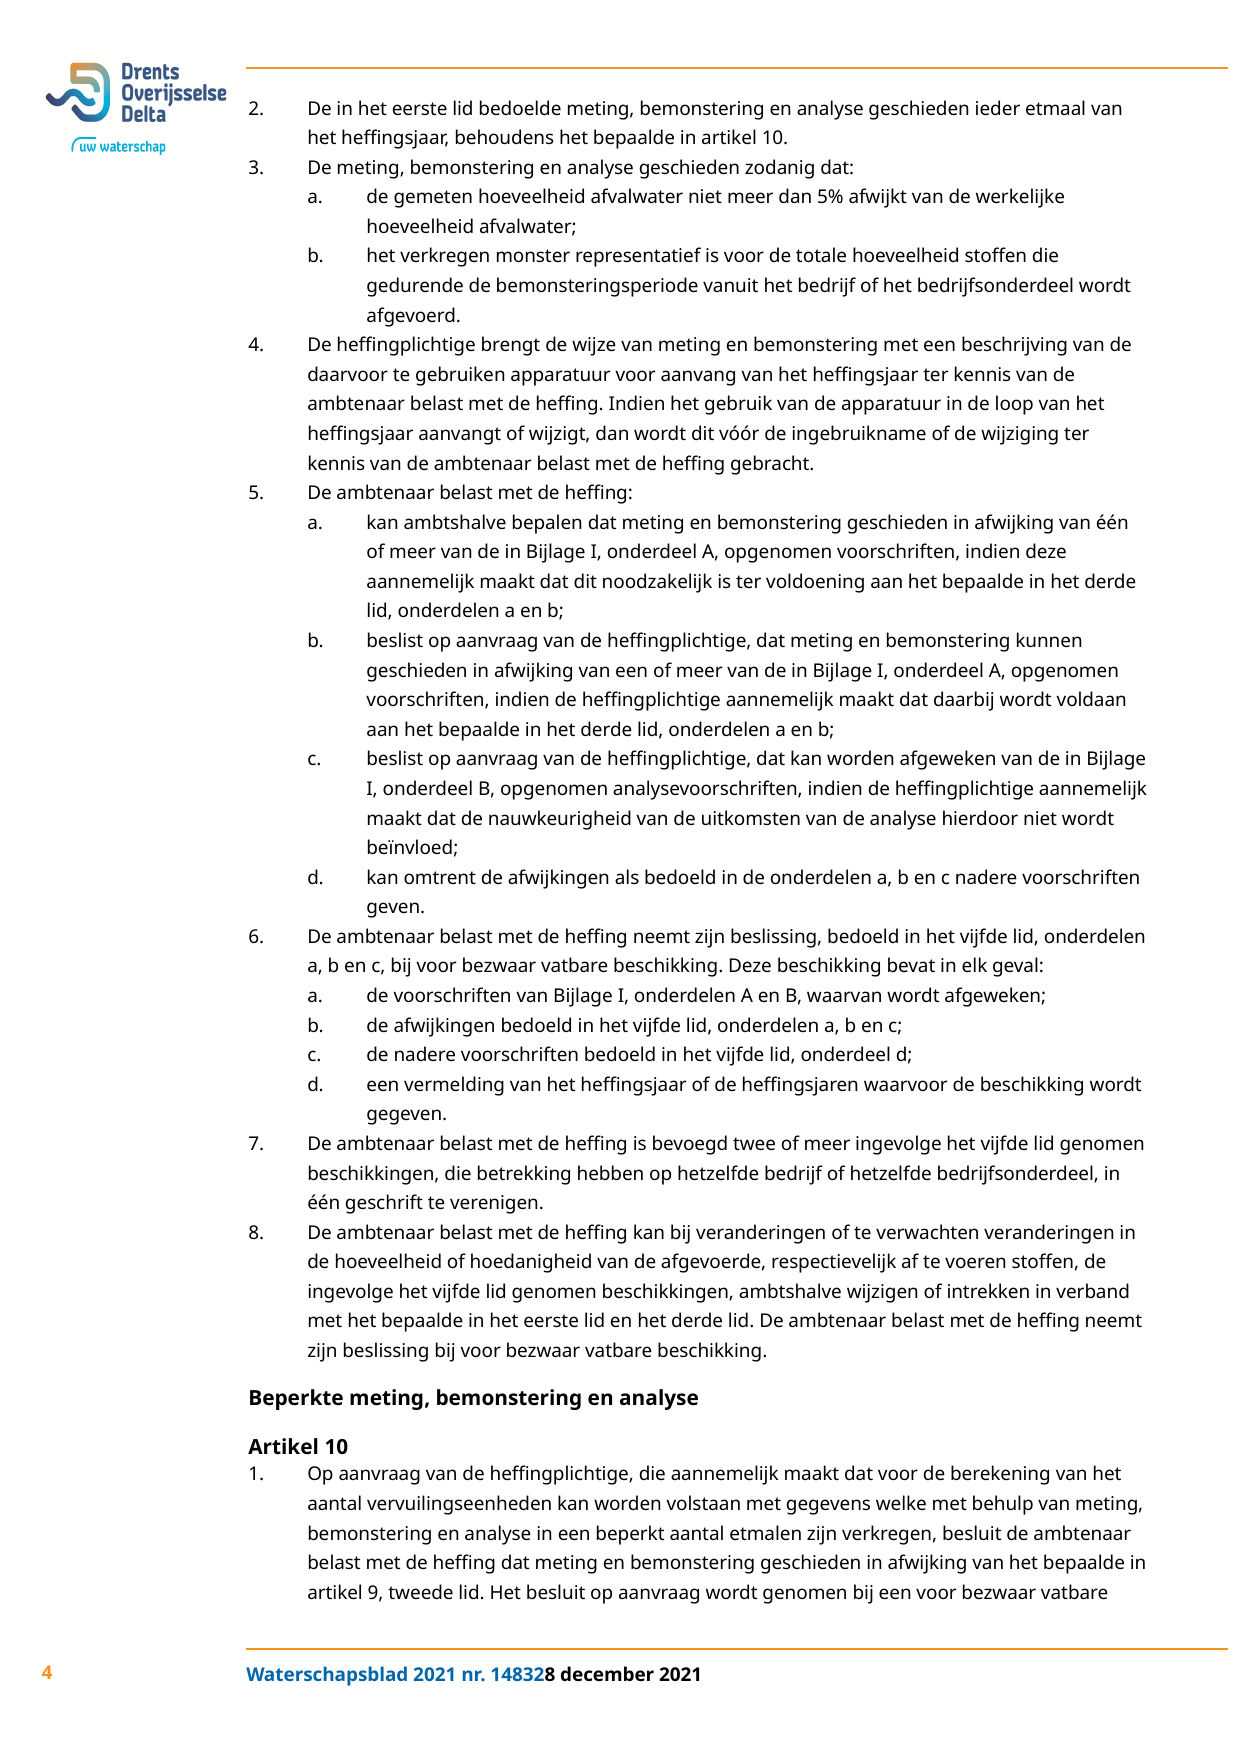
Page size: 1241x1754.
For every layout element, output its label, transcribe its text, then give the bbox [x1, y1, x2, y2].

list de afwijkingen bedoeld in het vijfde lid, onderdelen a, b en c; [307, 1012, 1152, 1038]
list de voorschriften van Bijlage I, onderdelen A en B, waarvan wordt afgeweken; [307, 982, 1152, 1008]
list De ambtenaar belast met de heffing: [248, 479, 1152, 505]
list De in het eerste lid bedoelde meting, bemonstering en analyse geschieden ieder etmaal van het heffingsjaar, behoudens het bepaalde in artikel 10. [248, 95, 1152, 150]
list beslist op aanvraag van de heffingplichtige, dat kan worden afgeweken van de in Bijlage I, onderdeel B, opgenomen analysevoorschriften, indien de heffingplichtige aannemelijk maakt dat de nauwkeurigheid van de uitkomsten van de analyse hierdoor niet wordt beïnvloed; [307, 746, 1152, 860]
list beslist op aanvraag van de heffingplichtige, dat meting en bemonstering kunnen geschieden in afwijking van een of meer van de in Bijlage I, onderdeel A, opgenomen voorschriften, indien de heffingplichtige aannemelijk maakt dat daarbij wordt voldaan aan het bepaalde in het derde lid, onderdelen a en b; [307, 627, 1152, 742]
list kan ambtshalve bepalen dat meting en bemonstering geschieden in afwijking van één of meer van de in Bijlage I, onderdeel A, opgenomen voorschriften, indien deze aannemelijk maakt dat dit noodzakelijk is ter voldoening aan het bepaalde in het derde lid, onderdelen a en b; [307, 509, 1152, 623]
list De heffingplichtige brengt de wijze van meting en bemonstering met een beschrijving van de daarvoor te gebruiken apparatuur voor aanvang van het heffingsjaar ter kennis van de ambtenaar belast met de heffing. Indien het gebruik van de apparatuur in de loop van het heffingsjaar aanvangt of wijzigt, dan wordt dit vóór de ingebruikname of de wijziging ter kennis van de ambtenaar belast met de heffing gebracht. [248, 331, 1152, 476]
picture [41, 47, 231, 172]
list Op aanvraag van de heffingplichtige, die aannemelijk maakt dat voor de berekening van het aantal vervuilingseenheden kan worden volstaan met gegevens welke met behulp van meting, bemonstering en analyse in een beperkt aantal etmalen zijn verkregen, besluit de ambtenaar belast met de heffing dat meting en bemonstering geschieden in afwijking van het bepaalde in artikel 9, tweede lid. Het besluit op aanvraag wordt genomen bij een voor bezwaar vatbare [248, 1461, 1152, 1605]
list De meting, bemonstering en analyse geschieden zodanig dat: [248, 154, 1152, 180]
list De ambtenaar belast met de heffing kan bij veranderingen of te verwachten veranderingen in de hoeveelheid of hoedanigheid van de afgevoerde, respectievelijk af te voeren stoffen, de ingevolge het vijfde lid genomen beschikkingen, ambtshalve wijzigen of intrekken in verband met het bepaalde in het eerste lid en het derde lid. De ambtenaar belast met de heffing neemt zijn beslissing bij voor bezwaar vatbare beschikking. [248, 1219, 1152, 1363]
text Artikel 10 [248, 1432, 1152, 1461]
list het verkregen monster representatief is voor de totale hoeveelheid stoffen die gedurende de bemonsteringsperiode vanuit het bedrijf of het bedrijfsonderdeel wordt afgevoerd. [307, 243, 1152, 328]
list de nadere voorschriften bedoeld in het vijfde lid, onderdeel d; [307, 1041, 1152, 1067]
list een vermelding van het heffingsjaar of de heffingsjaren waarvoor de beschikking wordt gegeven. [307, 1071, 1152, 1126]
text Beperkte meting, bemonstering en analyse [248, 1383, 1152, 1411]
list De ambtenaar belast met de heffing neemt zijn beslissing, bedoeld in het vijfde lid, onderdelen a, b en c, bij voor bezwaar vatbare beschikking. Deze beschikking bevat in elk geval: [248, 923, 1152, 978]
list de gemeten hoeveelheid afvalwater niet meer dan 5% afwijkt van de werkelijke hoeveelheid afvalwater; [307, 183, 1152, 239]
list kan omtrent de afwijkingen als bedoeld in de onderdelen a, b en c nadere voorschriften geven. [307, 864, 1152, 919]
list De ambtenaar belast met de heffing is bevoegd twee of meer ingevolge het vijfde lid genomen beschikkingen, die betrekking hebben op hetzelfde bedrijf of hetzelfde bedrijfsonderdeel, in één geschrift te verenigen. [248, 1130, 1152, 1215]
